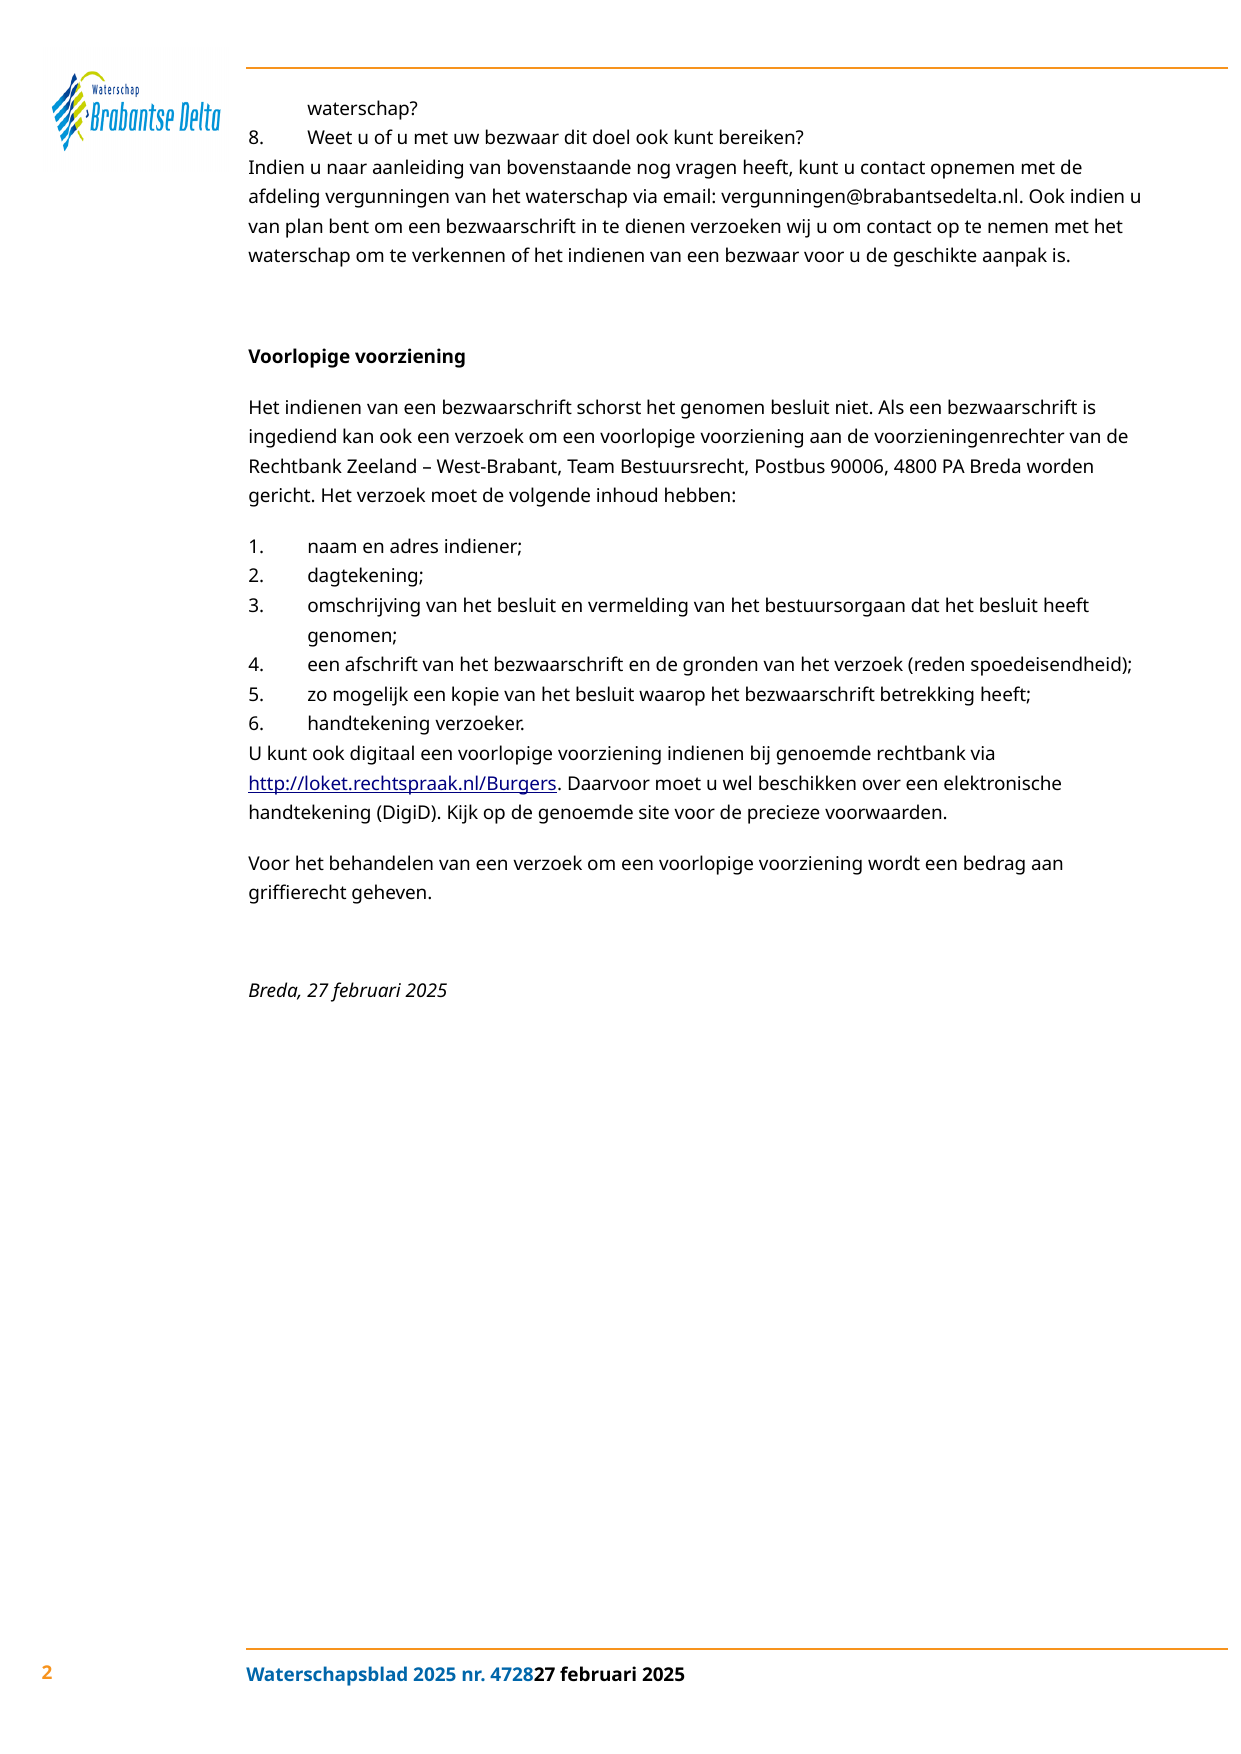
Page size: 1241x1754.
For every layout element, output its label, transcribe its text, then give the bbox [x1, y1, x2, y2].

text Indien u naar aanleiding van bovenstaande nog vragen heeft, kunt u contact opnemen met de afdeling vergunningen van het waterschap via email: vergunningen@brabantsedelta.nl. Ook indien u van plan bent om een bezwaarschrift in te dienen verzoeken wij u om contact op te nemen met het waterschap om te verkennen of het indienen van een bezwaar voor u de geschikte aanpak is. [248, 154, 1152, 268]
list dagtekening; [248, 563, 1152, 588]
list waterschap? [248, 95, 1152, 121]
text Voorlopige voorziening [248, 343, 1152, 369]
text Breda, 27 februari 2025 [248, 978, 1152, 1003]
text Het indienen van een bezwaarschrift schorst het genomen besluit niet. Als een bezwaarschrift is ingediend kan ook een verzoek om een voorlopige voorziening aan de voorzieningenrechter van de Rechtbank Zeeland – West-Brabant, Team Bestuursrecht, Postbus 90006, 4800 PA Breda worden gericht. Het verzoek moet de volgende inhoud hebben: [248, 394, 1152, 508]
text U kunt ook digitaal een voorlopige voorziening indienen bij genoemde rechtbank via http://loket.rechtspraak.nl/Burgers. Daarvoor moet u wel beschikken over een elektronische handtekening (DigiD). Kijk op de genoemde site voor de precieze voorwaarden. [248, 740, 1152, 825]
list een afschrift van het bezwaarschrift en de gronden van het verzoek (reden spoedeisendheid); [248, 651, 1152, 677]
list Weet u of u met uw bezwaar dit doel ook kunt bereiken? [248, 124, 1152, 150]
list omschrijving van het besluit en vermelding van het bestuursorgaan dat het besluit heeft genomen; [248, 592, 1152, 648]
picture [41, 47, 231, 172]
list zo mogelijk een kopie van het besluit waarop het bezwaarschrift betrekking heeft; [248, 681, 1152, 707]
list handtekening verzoeker. [248, 711, 1152, 736]
list naam en adres indiener; [248, 533, 1152, 559]
text Voor het behandelen van een verzoek om een voorlopige voorziening wordt een bedrag aan griffierecht geheven. [248, 850, 1152, 905]
